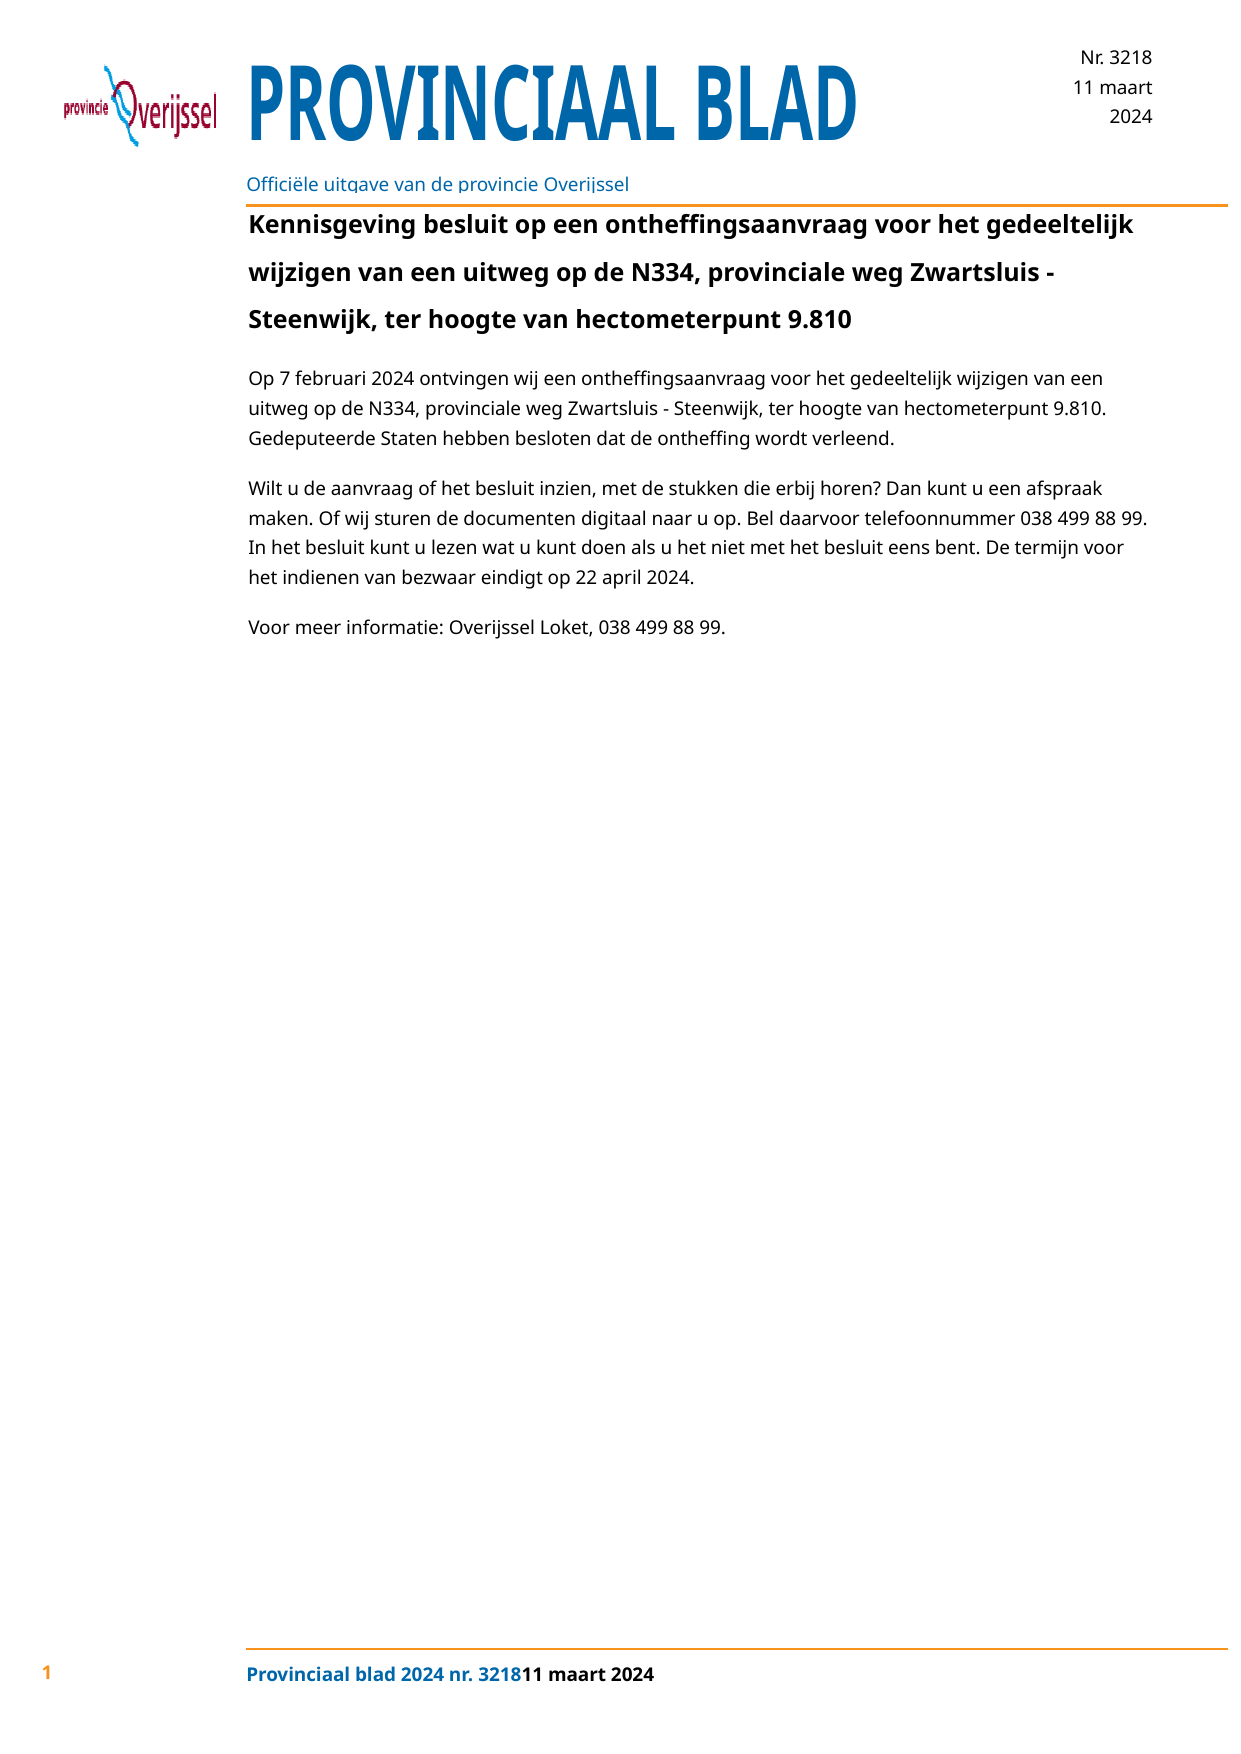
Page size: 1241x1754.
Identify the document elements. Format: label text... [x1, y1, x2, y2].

text Voor meer informatie: Overijssel Loket, 038 499 88 99. [248, 614, 1152, 640]
text Kennisgeving besluit op een ontheffingsaanvraag voor het gedeeltelijk wijzigen van een uitweg op de N334, provinciale weg Zwartsluis - Steenwijk, ter hoogte van hectometerpunt 9.810 [248, 207, 1152, 336]
text Op 7 februari 2024 ontvingen wij een ontheffingsaanvraag voor het gedeeltelijk wijzigen van een uitweg op de N334, provinciale weg Zwartsluis - Steenwijk, ter hoogte van hectometerpunt 9.810. Gedeputeerde Staten hebben besloten dat de ontheffing wordt verleend. [248, 366, 1152, 450]
text Wilt u de aanvraag of het besluit inzien, met de stukken die erbij horen? Dan kunt u een afspraak maken. Of wij sturen de documenten digitaal naar u op. Bel daarvoor telefoonnummer 038 499 88 99. In het besluit kunt u lezen wat u kunt doen als u het niet met het besluit eens bent. De termijn voor het indienen van bezwaar eindigt op 22 april 2024. [248, 475, 1152, 589]
picture [41, 47, 231, 172]
